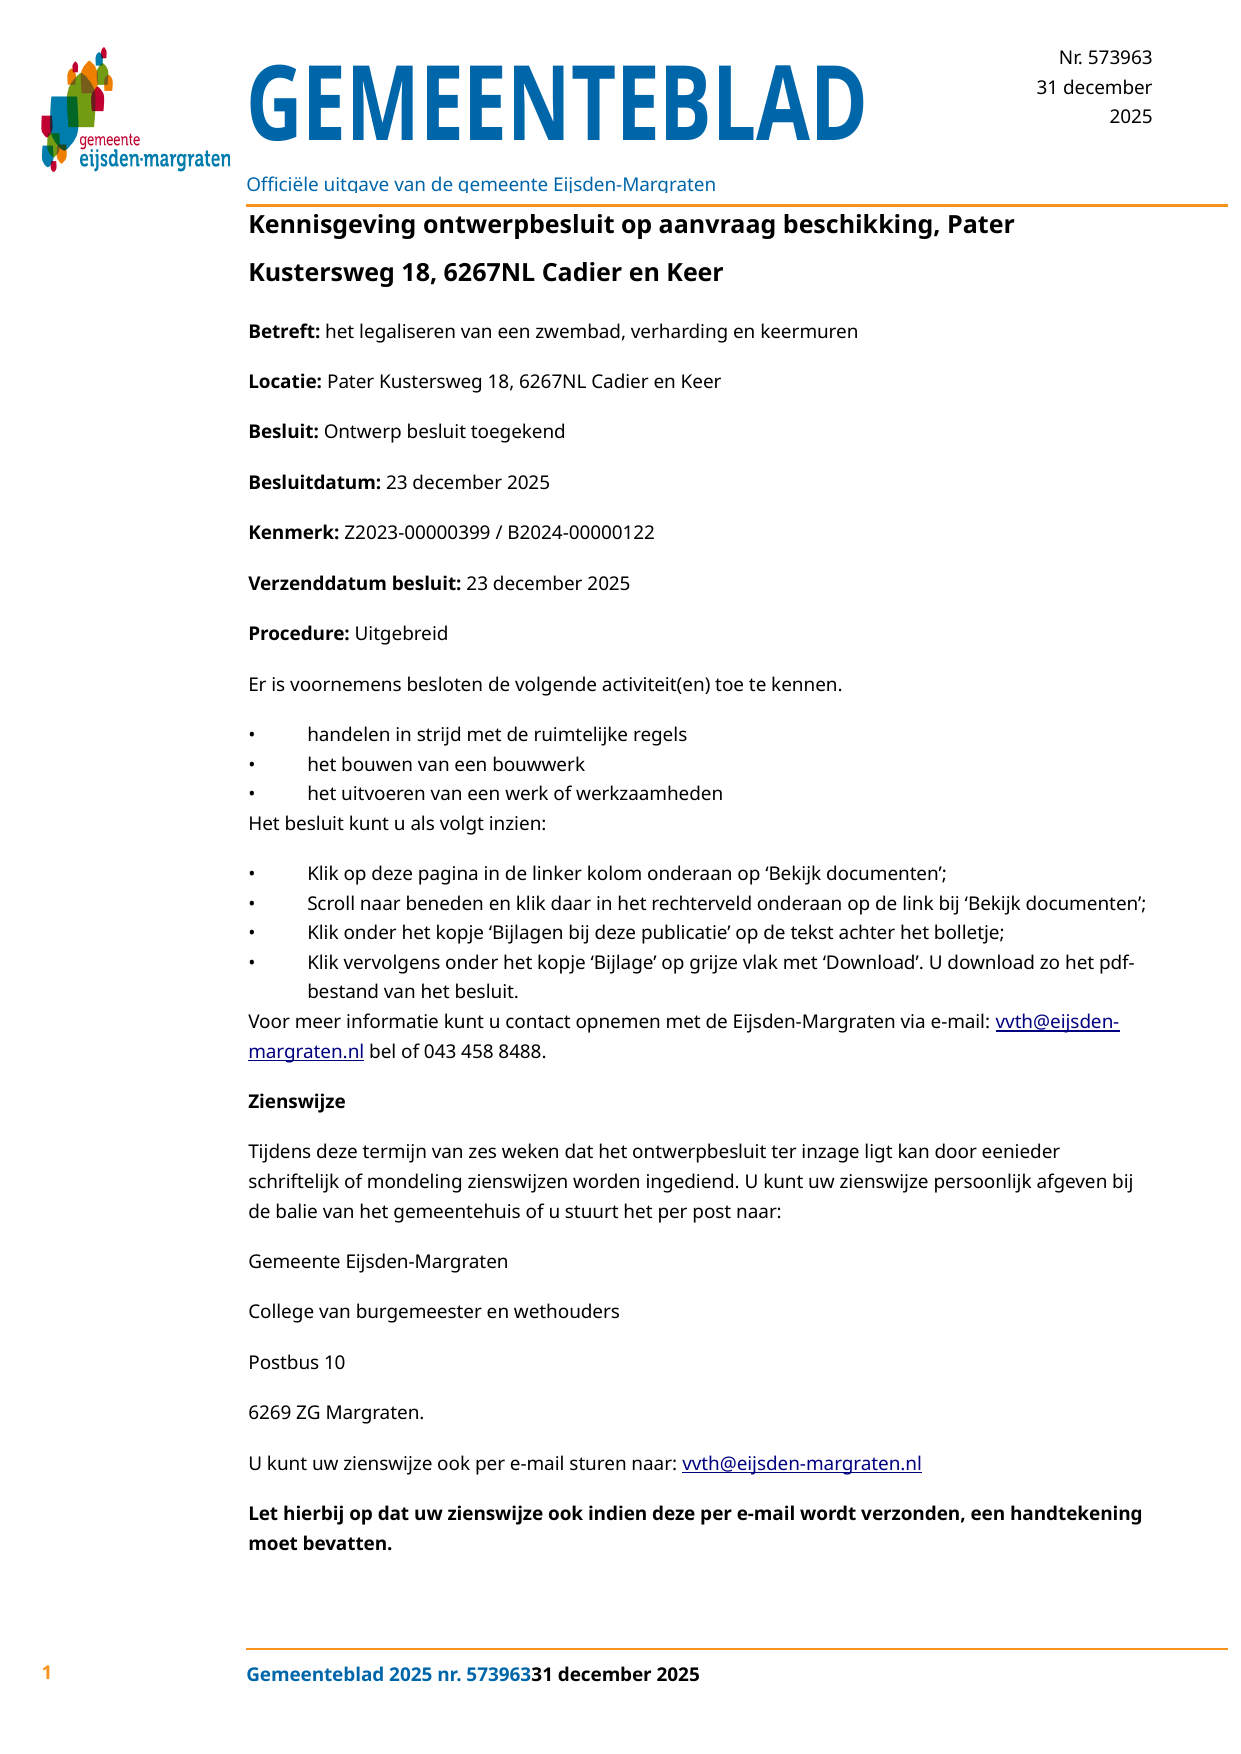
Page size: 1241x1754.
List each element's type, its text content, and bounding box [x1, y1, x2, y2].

text Het besluit kunt u als volgt inzien: [248, 810, 1152, 836]
list Klik vervolgens onder het kopje ‘Bijlage’ op grijze vlak met ‘Download’. U download zo het pdf-bestand van het besluit. [248, 949, 1152, 1004]
list Klik op deze pagina in de linker kolom onderaan op ‘Bekijk documenten’; [248, 860, 1152, 886]
list Klik onder het kopje ‘Bijlagen bij deze publicatie’ op de tekst achter het bolletje; [248, 919, 1152, 945]
list het bouwen van een bouwwerk [248, 751, 1152, 777]
text Besluit: Ontwerp besluit toegekend [248, 419, 1152, 444]
text Betreft: het legaliseren van een zwembad, verharding en keermuren [248, 318, 1152, 344]
text Voor meer informatie kunt u contact opnemen met de Eijsden-Margraten via e-mail: vvth@eijsden-margraten.nl bel of 043 458 8488. [248, 1008, 1152, 1064]
text Gemeente Eijsden-Margraten [248, 1248, 1152, 1274]
list handelen in strijd met de ruimtelijke regels [248, 721, 1152, 747]
list Scroll naar beneden en klik daar in het rechterveld onderaan op de link bij ‘Bekijk documenten’; [248, 890, 1152, 916]
text Postbus 10 [248, 1349, 1152, 1375]
text Tijdens deze termijn van zes weken dat het ontwerpbesluit ter inzage ligt kan door eenieder schriftelijk of mondeling zienswijzen worden ingediend. U kunt uw zienswijze persoonlijk afgeven bij de balie van het gemeentehuis of u stuurt het per post naar: [248, 1139, 1152, 1224]
text College van burgemeester en wethouders [248, 1299, 1152, 1324]
text Procedure: Uitgebreid [248, 620, 1152, 646]
text Besluitdatum: 23 december 2025 [248, 469, 1152, 495]
text Verzenddatum besluit: 23 december 2025 [248, 570, 1152, 596]
text Kenmerk: Z2023-00000399 / B2024-00000122 [248, 519, 1152, 545]
text Zienswijze [248, 1088, 1152, 1114]
list het uitvoeren van een werk of werkzaamheden [248, 780, 1152, 806]
text U kunt uw zienswijze ook per e-mail sturen naar: vvth@eijsden-margraten.nl [248, 1450, 1152, 1476]
picture [41, 47, 231, 172]
text Er is voornemens besloten de volgende activiteit(en) toe te kennen. [248, 671, 1152, 697]
text 6269 ZG Margraten. [248, 1399, 1152, 1425]
text Locatie: Pater Kustersweg 18, 6267NL Cadier en Keer [248, 368, 1152, 394]
text Kennisgeving ontwerpbesluit op aanvraag beschikking, Pater Kustersweg 18, 6267NL Cadier en Keer [248, 207, 1152, 288]
text Let hierbij op dat uw zienswijze ook indien deze per e-mail wordt verzonden, een handtekening moet bevatten. [248, 1500, 1152, 1556]
